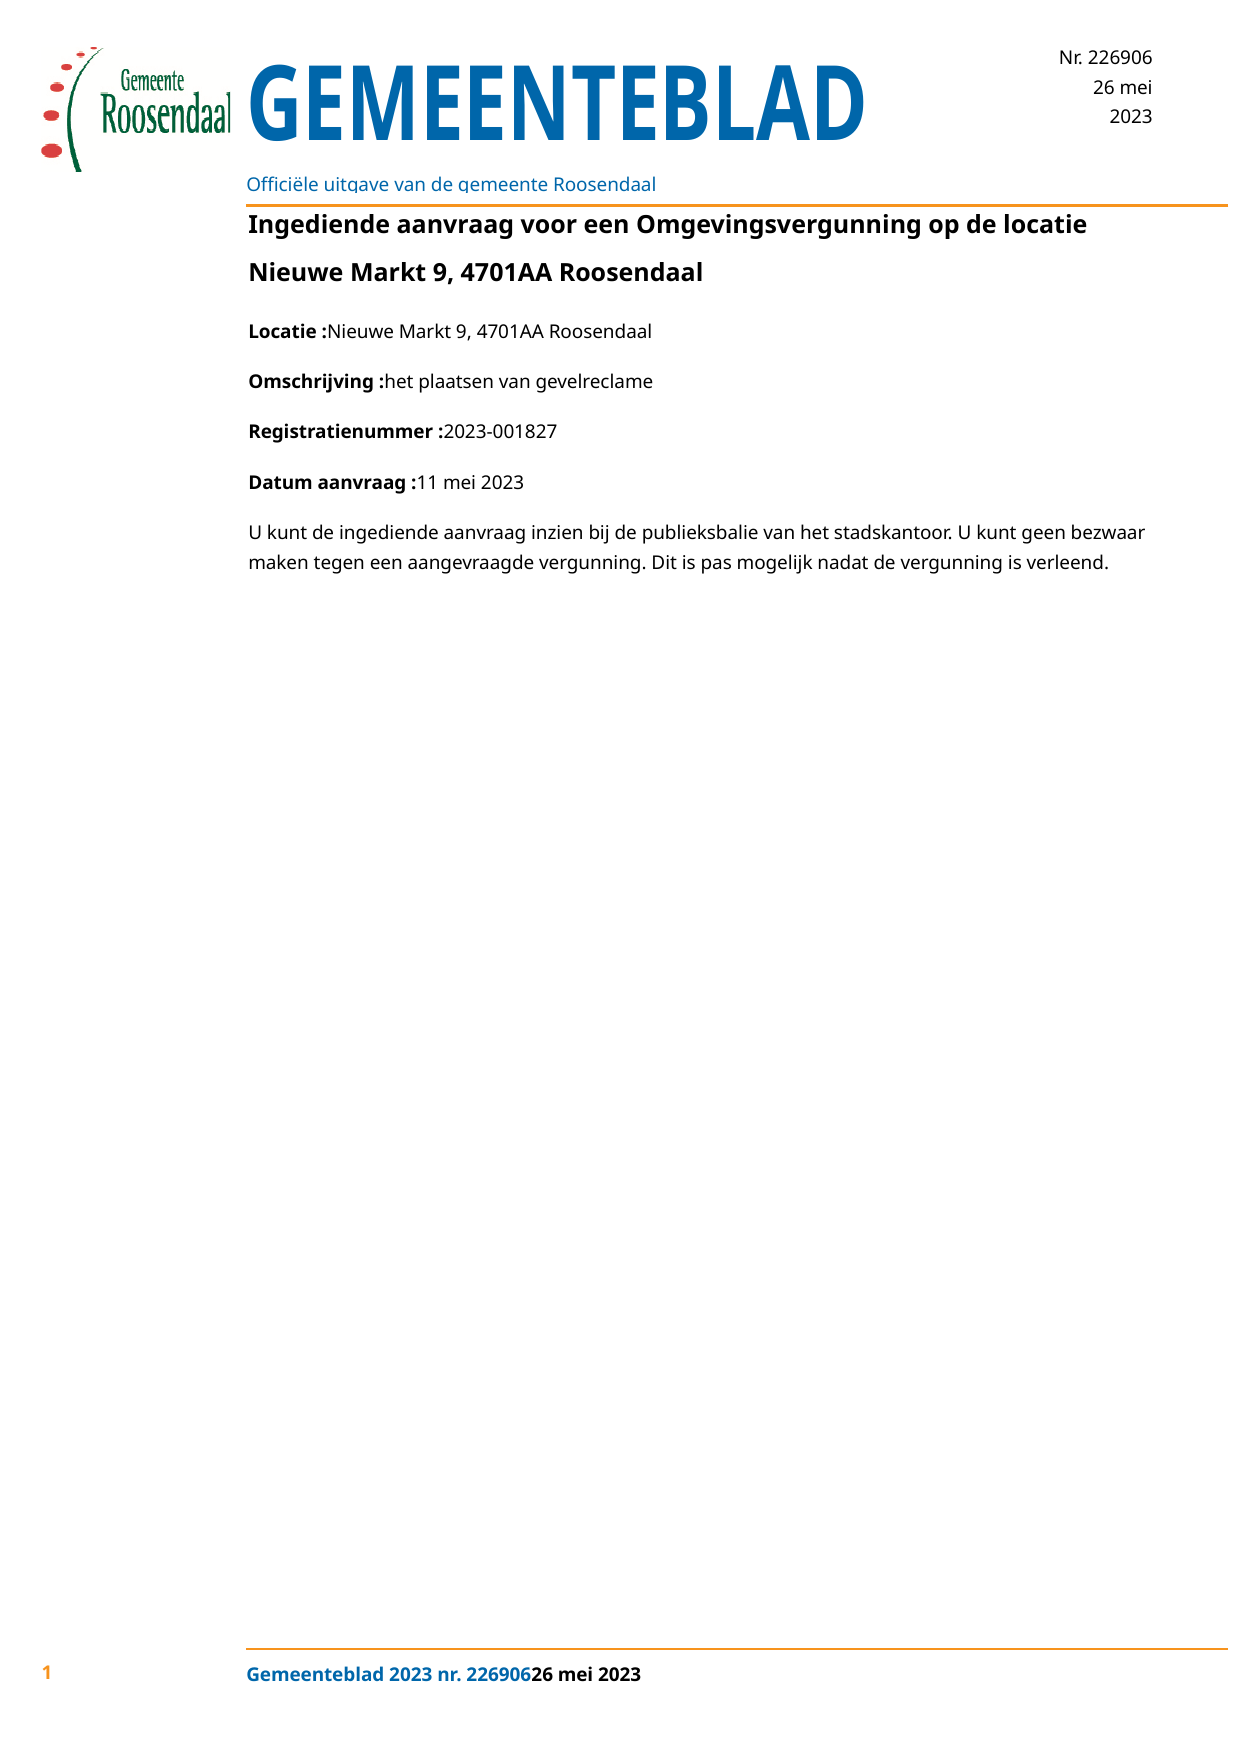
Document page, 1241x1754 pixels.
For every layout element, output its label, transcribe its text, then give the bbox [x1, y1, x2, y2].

text Registratienummer :2023-001827 [248, 419, 1152, 444]
picture [41, 47, 231, 172]
text Datum aanvraag :11 mei 2023 [248, 469, 1152, 495]
text Ingediende aanvraag voor een Omgevingsvergunning op de locatie Nieuwe Markt 9, 4701AA Roosendaal [248, 207, 1152, 288]
text U kunt de ingediende aanvraag inzien bij de publieksbalie van het stadskantoor. U kunt geen bezwaar maken tegen een aangevraagde vergunning. Dit is pas mogelijk nadat de vergunning is verleend. [248, 519, 1152, 575]
text Locatie :Nieuwe Markt 9, 4701AA Roosendaal [248, 318, 1152, 344]
text Omschrijving :het plaatsen van gevelreclame [248, 368, 1152, 394]
